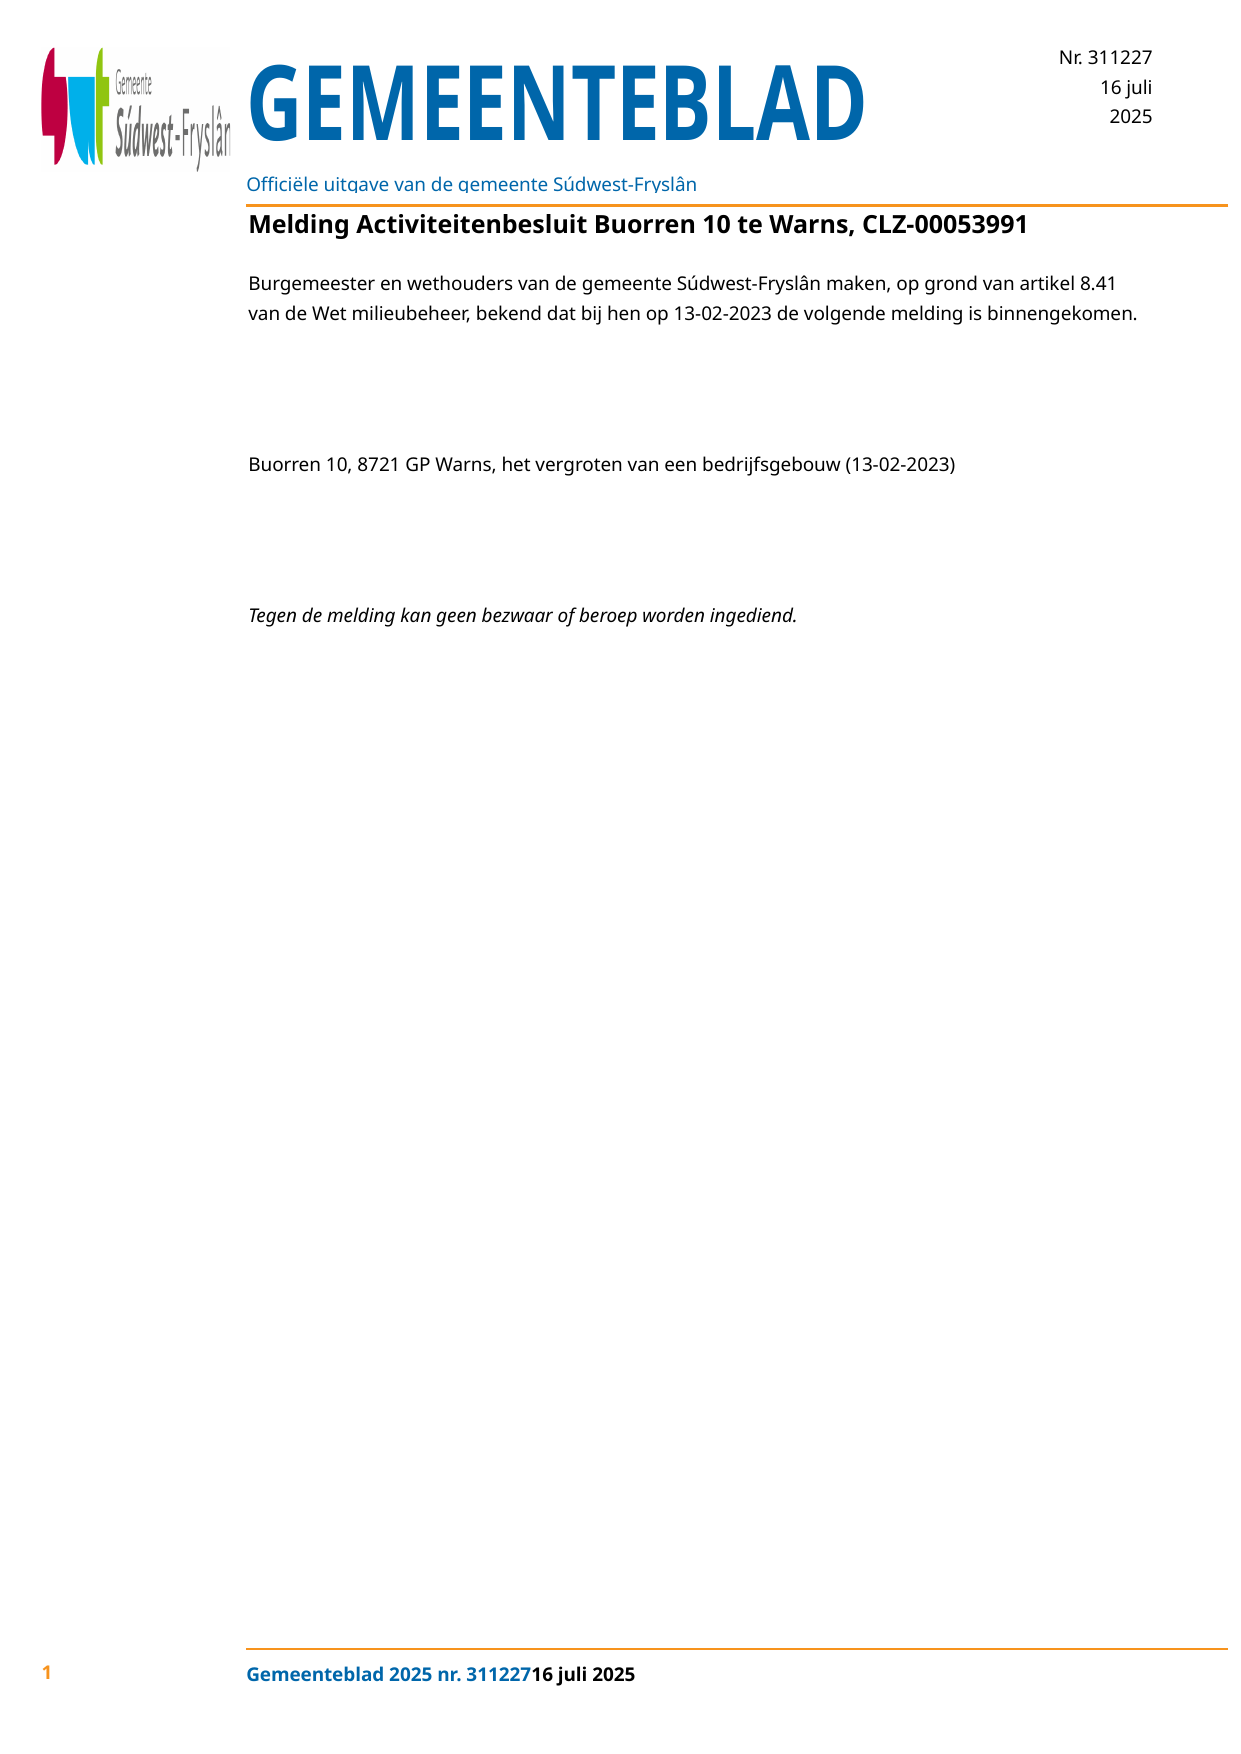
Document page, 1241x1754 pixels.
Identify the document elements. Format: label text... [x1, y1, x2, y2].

picture [41, 47, 231, 172]
text Melding Activiteitenbesluit Buorren 10 te Warns, CLZ-00053991 [248, 207, 1152, 241]
text Buorren 10, 8721 GP Warns, het vergroten van een bedrijfsgebouw (13-02-2023) [248, 451, 1152, 477]
text Burgemeester en wethouders van de gemeente Súdwest-Fryslân maken, op grond van artikel 8.41 van de Wet milieubeheer, bekend dat bij hen op 13-02-2023 de volgende melding is binnengekomen. [248, 270, 1152, 326]
text Tegen de melding kan geen bezwaar of beroep worden ingediend. [248, 602, 1152, 628]
